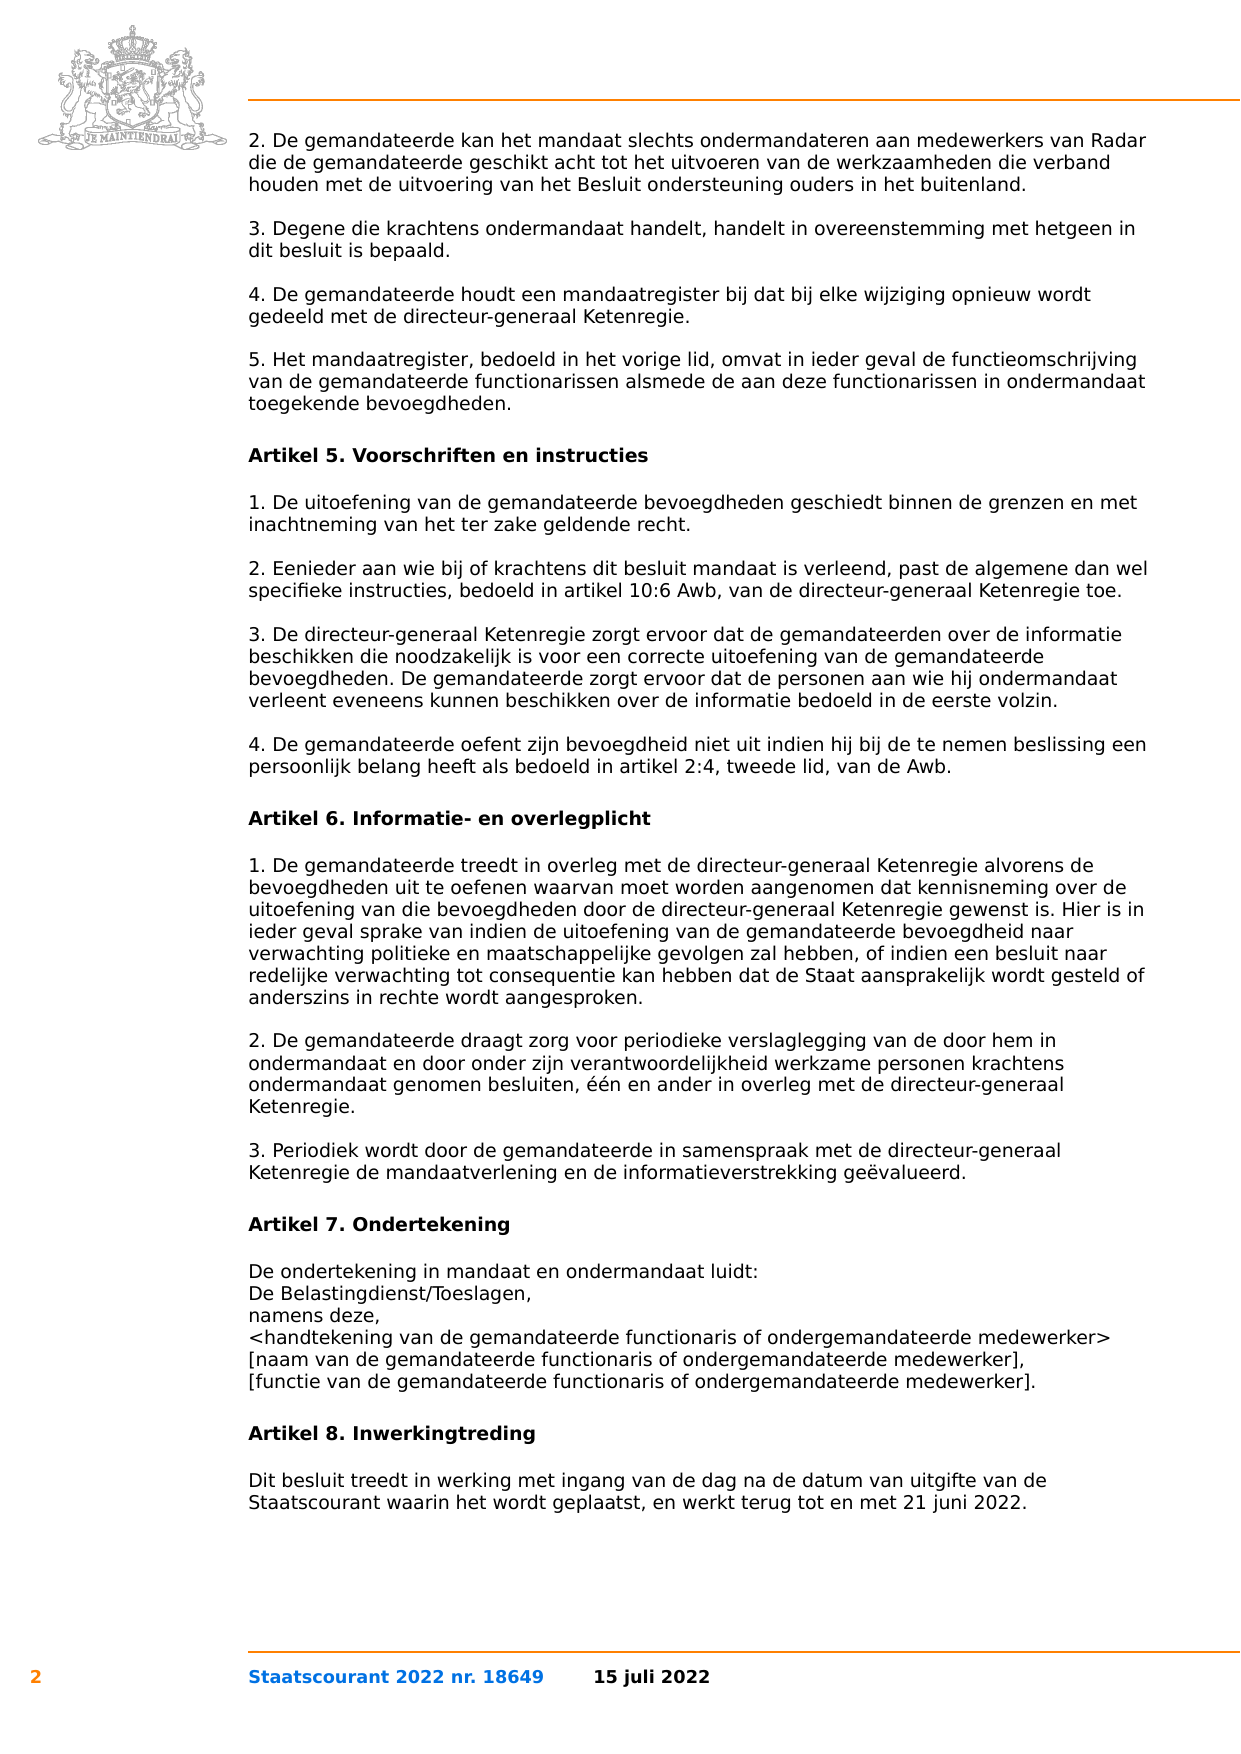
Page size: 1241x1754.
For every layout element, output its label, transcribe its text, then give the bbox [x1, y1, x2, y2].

text [naam van de gemandateerde functionaris of ondergemandateerde medewerker], [248, 1349, 1163, 1371]
text De ondertekening in mandaat en ondermandaat luidt: [248, 1261, 1163, 1283]
text namens deze, [248, 1305, 1163, 1327]
text 4. De gemandateerde oefent zijn bevoegdheid niet uit indien hij bij de te nemen beslissing een persoonlijk belang heeft als bedoeld in artikel 2:4, tweede lid, van de Awb. [248, 734, 1163, 778]
subtitle Artikel 8. Inwerkingtreding [248, 1423, 1163, 1445]
text 5. Het mandaatregister, bedoeld in het vorige lid, omvat in ieder geval de functieomschrijving van de gemandateerde functionarissen alsmede de aan deze functionarissen in ondermandaat toegekende bevoegdheden. [248, 349, 1163, 415]
text 2. Eenieder aan wie bij of krachtens dit besluit mandaat is verleend, past de algemene dan wel specifieke instructies, bedoeld in artikel 10:6 Awb, van de directeur-generaal Ketenregie toe. [248, 558, 1163, 602]
text 4. De gemandateerde houdt een mandaatregister bij dat bij elke wijziging opnieuw wordt gedeeld met de directeur-generaal Ketenregie. [248, 283, 1163, 327]
text 1. De gemandateerde treedt in overleg met de directeur-generaal Ketenregie alvorens de bevoegdheden uit te oefenen waarvan moet worden aangenomen dat kennisneming over de uitoefening van die bevoegdheden door de directeur-generaal Ketenregie gewenst is. Hier is in ieder geval sprake van indien de uitoefening van de gemandateerde bevoegdheid naar verwachting politieke en maatschappelijke gevolgen zal hebben, of indien een besluit naar redelijke verwachting tot consequentie kan hebben dat de Staat aansprakelijk wordt gesteld of anderszins in rechte wordt aangesproken. [248, 855, 1163, 1008]
text 3. Degene die krachtens ondermandaat handelt, handelt in overeenstemming met hetgeen in dit besluit is bepaald. [248, 218, 1163, 262]
text De Belastingdienst/Toeslagen, [248, 1283, 1163, 1305]
text <handtekening van de gemandateerde functionaris of ondergemandateerde medewerker> [248, 1327, 1163, 1349]
text [functie van de gemandateerde functionaris of ondergemandateerde medewerker]. [248, 1371, 1163, 1393]
text 1. De uitoefening van de gemandateerde bevoegdheden geschiedt binnen de grenzen en met inachtneming van het ter zake geldende recht. [248, 492, 1163, 536]
text 3. De directeur-generaal Ketenregie zorgt ervoor dat de gemandateerden over de informatie beschikken die noodzakelijk is voor een correcte uitoefening van de gemandateerde bevoegdheden. De gemandateerde zorgt ervoor dat de personen aan wie hij ondermandaat verleent eveneens kunnen beschikken over de informatie bedoeld in de eerste volzin. [248, 624, 1163, 712]
text 3. Periodiek wordt door de gemandateerde in samenspraak met de directeur-generaal Ketenregie de mandaatverlening en de informatieverstrekking geëvalueerd. [248, 1140, 1163, 1184]
text 2. De gemandateerde draagt zorg voor periodieke verslaglegging van de door hem in ondermandaat en door onder zijn verantwoordelijkheid werkzame personen krachtens ondermandaat genomen besluiten, één en ander in overleg met de directeur-generaal Ketenregie. [248, 1030, 1163, 1118]
subtitle Artikel 5. Voorschriften en instructies [248, 445, 1163, 467]
text 2. De gemandateerde kan het mandaat slechts ondermandateren aan medewerkers van Radar die de gemandateerde geschikt acht tot het uitvoeren van de werkzaamheden die verband houden met de uitvoering van het Besluit ondersteuning ouders in het buitenland. [248, 130, 1163, 196]
subtitle Artikel 6. Informatie- en overlegplicht [248, 808, 1163, 830]
text Dit besluit treedt in werking met ingang van de dag na de datum van uitgifte van de Staatscourant waarin het wordt geplaatst, en werkt terug tot en met 21 juni 2022. [248, 1470, 1163, 1514]
subtitle Artikel 7. Ondertekening [248, 1214, 1163, 1236]
picture [38, 25, 227, 150]
